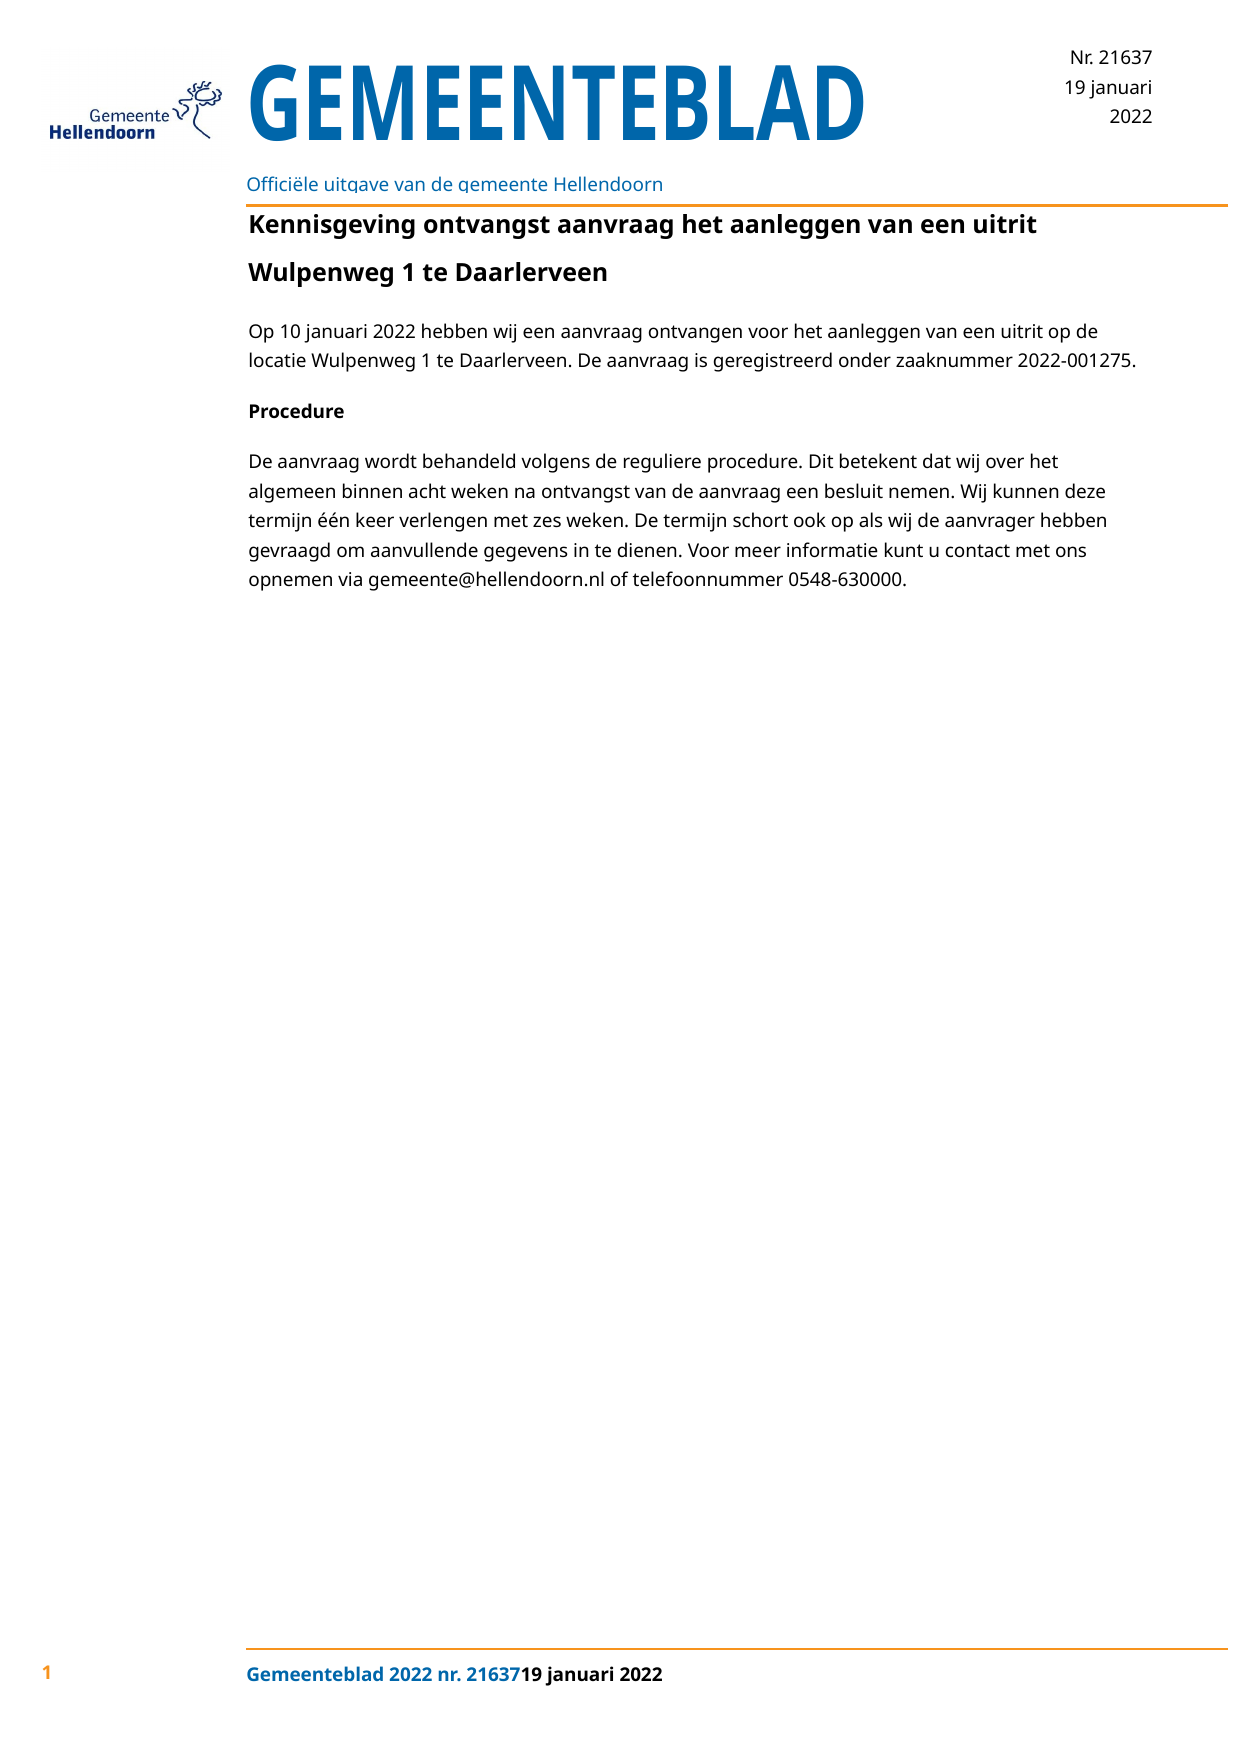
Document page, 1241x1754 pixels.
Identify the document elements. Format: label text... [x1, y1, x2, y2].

text Op 10 januari 2022 hebben wij een aanvraag ontvangen voor het aanleggen van een uitrit op de locatie Wulpenweg 1 te Daarlerveen. De aanvraag is geregistreerd onder zaaknummer 2022-001275. [248, 318, 1152, 373]
text Procedure [248, 398, 1152, 424]
text Kennisgeving ontvangst aanvraag het aanleggen van een uitrit Wulpenweg 1 te Daarlerveen [248, 207, 1152, 288]
text De aanvraag wordt behandeld volgens de reguliere procedure. Dit betekent dat wij over het algemeen binnen acht weken na ontvangst van de aanvraag een besluit nemen. Wij kunnen deze termijn één keer verlengen met zes weken. De termijn schort ook op als wij de aanvrager hebben gevraagd om aanvullende gegevens in te dienen. Voor meer informatie kunt u contact met ons opnemen via gemeente@hellendoorn.nl of telefoonnummer 0548-630000. [248, 448, 1152, 592]
picture [41, 47, 231, 172]
